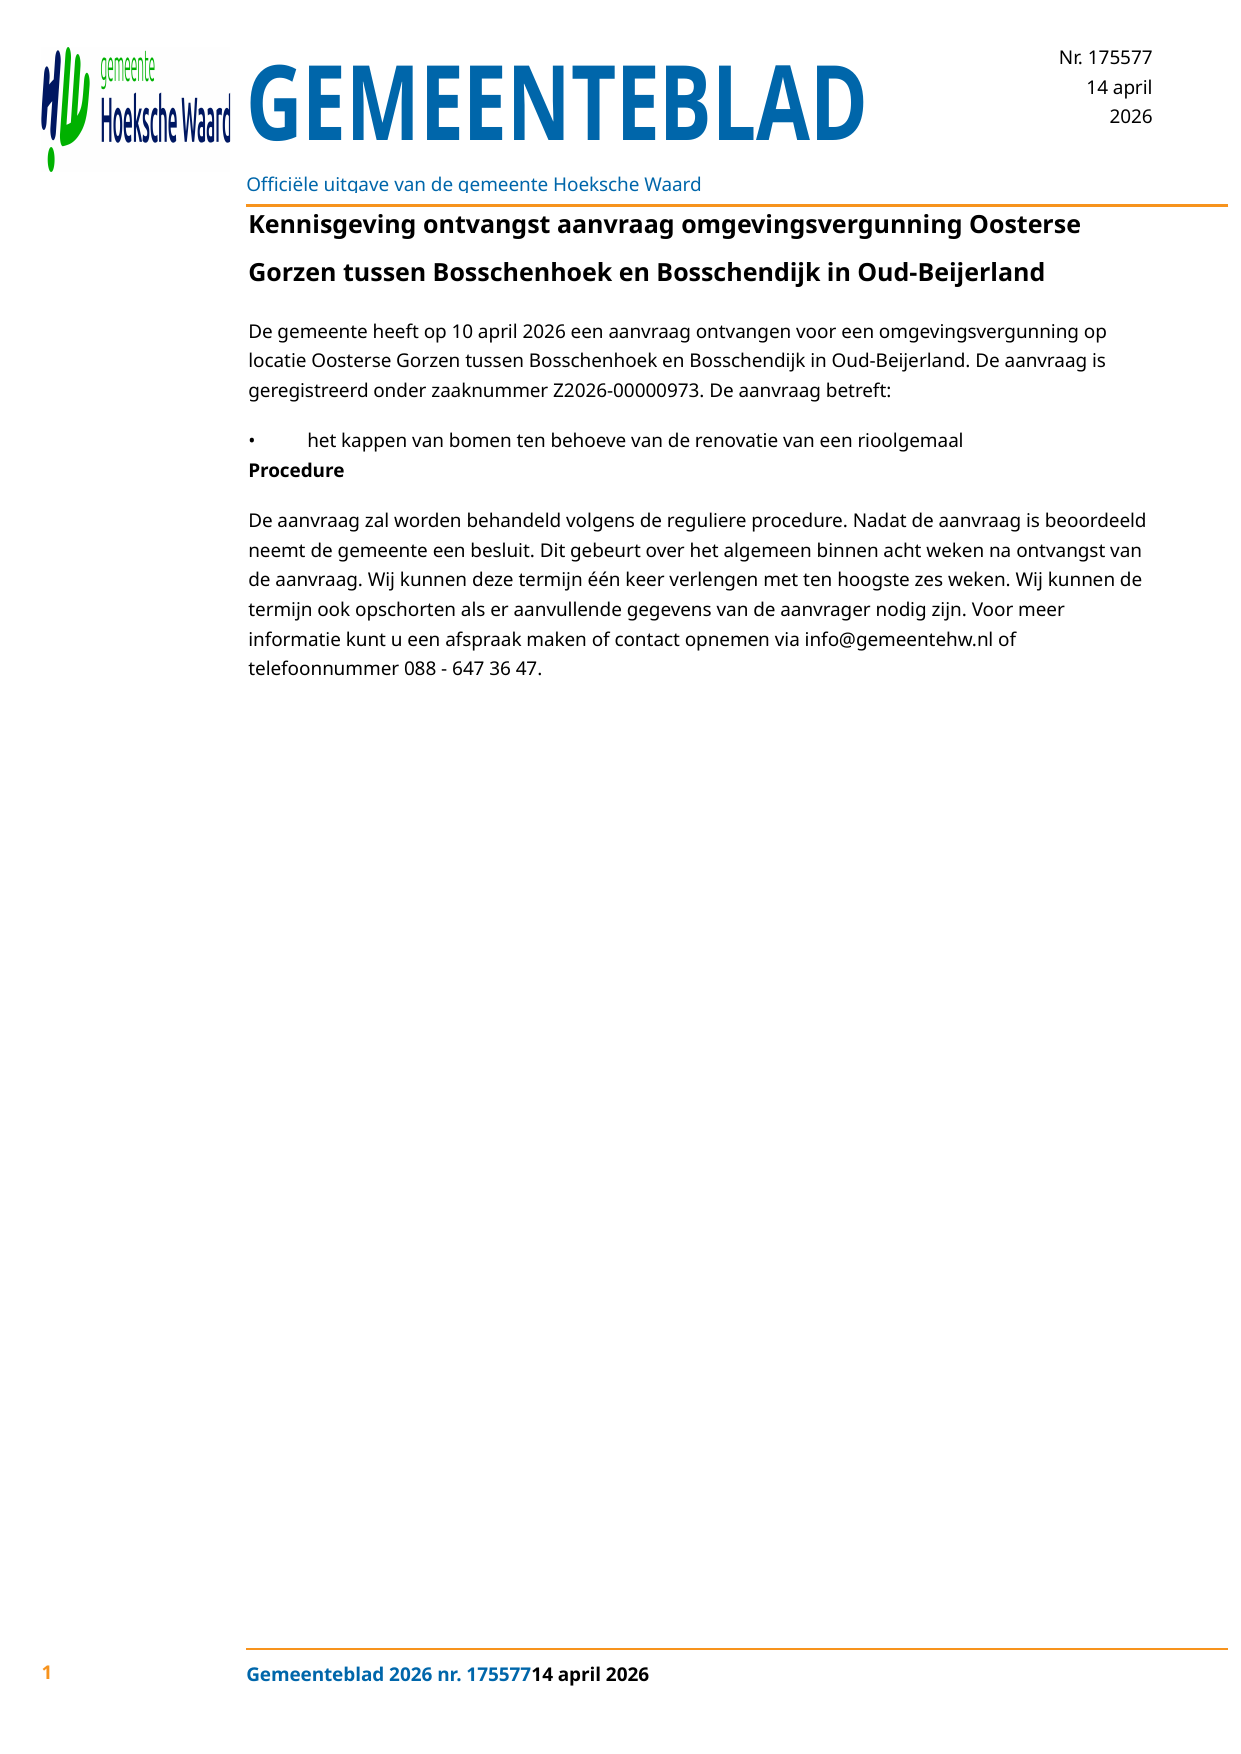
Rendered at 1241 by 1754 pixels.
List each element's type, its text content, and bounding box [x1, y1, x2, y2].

text Kennisgeving ontvangst aanvraag omgevingsvergunning Oosterse Gorzen tussen Bosschenhoek en Bosschendijk in Oud-Beijerland [248, 207, 1152, 288]
text De aanvraag zal worden behandeld volgens de reguliere procedure. Nadat de aanvraag is beoordeeld neemt de gemeente een besluit. Dit gebeurt over het algemeen binnen acht weken na ontvangst van de aanvraag. Wij kunnen deze termijn één keer verlengen met ten hoogste zes weken. Wij kunnen de termijn ook opschorten als er aanvullende gegevens van de aanvrager nodig zijn. Voor meer informatie kunt u een afspraak maken of contact opnemen via info@gemeentehw.nl of telefoonnummer 088 - 647 36 47. [248, 507, 1152, 681]
text De gemeente heeft op 10 april 2026 een aanvraag ontvangen voor een omgevingsvergunning op locatie Oosterse Gorzen tussen Bosschenhoek en Bosschendijk in Oud-Beijerland. De aanvraag is geregistreerd onder zaaknummer Z2026-00000973. De aanvraag betreft: [248, 318, 1152, 403]
list het kappen van bomen ten behoeve van de renovatie van een rioolgemaal [248, 427, 1152, 453]
picture [41, 47, 231, 172]
text Procedure [248, 457, 1152, 483]
